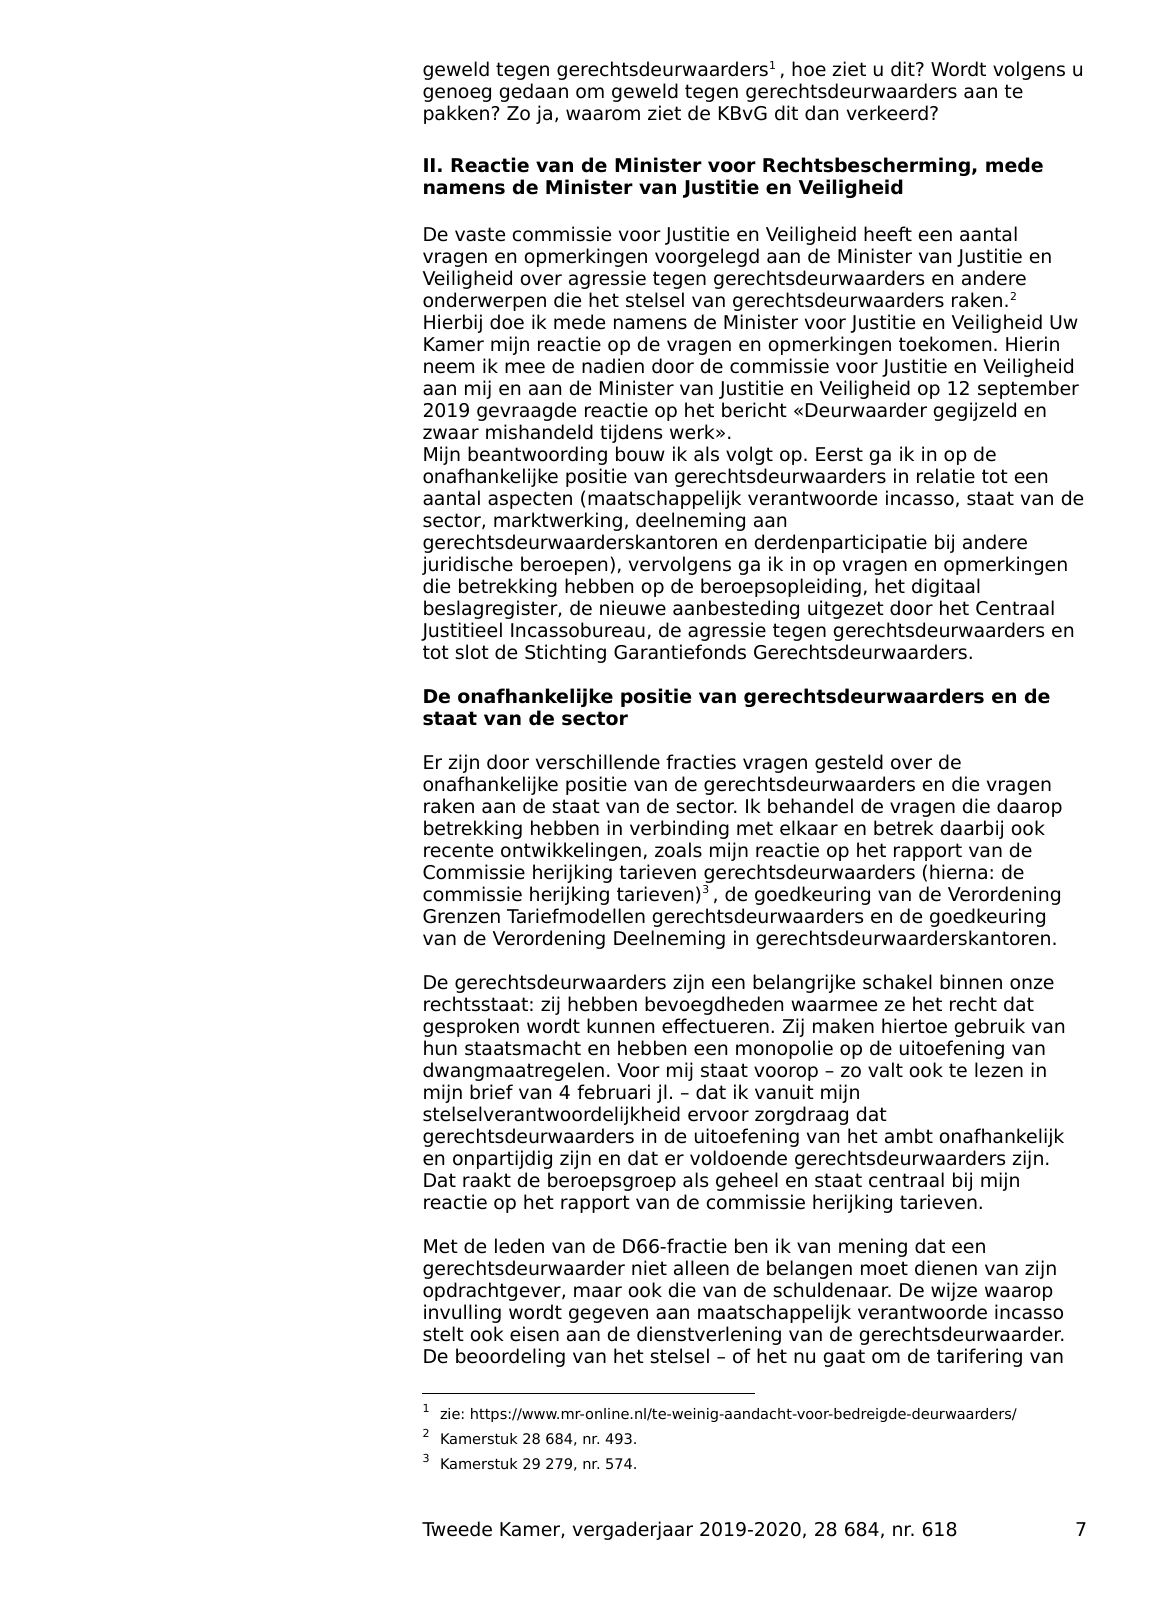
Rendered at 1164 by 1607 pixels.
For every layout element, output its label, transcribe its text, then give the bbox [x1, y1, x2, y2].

text De vaste commissie voor Justitie en Veiligheid heeft een aantal vragen en opmerkingen voorgelegd aan de Minister van Justitie en Veiligheid over agressie tegen gerechtsdeurwaarders en andere onderwerpen die het stelsel van gerechtsdeurwaarders raken. Hierbij doe ik mede namens de Minister voor Justitie en Veiligheid Uw Kamer mijn reactie op de vragen en opmerkingen toekomen. Hierin neem ik mee de nadien door de commissie voor Justitie en Veiligheid aan mij en aan de Minister van Justitie en Veiligheid op 12 september 2019 gevraagde reactie op het bericht «Deurwaarder gegijzeld en zwaar mishandeld tijdens werk». [422, 224, 1087, 444]
text Er zijn door verschillende fracties vragen gesteld over de onafhankelijke positie van de gerechtsdeurwaarders en die vragen raken aan de staat van de sector. Ik behandel de vragen die daarop betrekking hebben in verbinding met elkaar en betrek daarbij ook recente ontwikkelingen, zoals mijn reactie op het rapport van de Commissie herijking tarieven gerechtsdeurwaarders (hierna: de commissie herijking tarieven), de goedkeuring van de Verordening Grenzen Tariefmodellen gerechtsdeurwaarders en de goedkeuring van de Verordening Deelneming in gerechtsdeurwaarderskantoren. [422, 752, 1087, 950]
text De gerechtsdeurwaarders zijn een belangrijke schakel binnen onze rechtsstaat: zij hebben bevoegdheden waarmee ze het recht dat gesproken wordt kunnen effectueren. Zij maken hiertoe gebruik van hun staatsmacht en hebben een monopolie op de uitoefening van dwangmaatregelen. Voor mij staat voorop – zo valt ook te lezen in mijn brief van 4 februari jl. – dat ik vanuit mijn stelselverantwoordelijkheid ervoor zorgdraag dat gerechtsdeurwaarders in de uitoefening van het ambt onafhankelijk en onpartijdig zijn en dat er voldoende gerechtsdeurwaarders zijn. Dat raakt de beroepsgroep als geheel en staat centraal bij mijn reactie op het rapport van de commissie herijking tarieven. [422, 972, 1087, 1214]
text Kamerstuk 29 279, nr. 574. [422, 1452, 1087, 1474]
subtitle De onafhankelijke positie van gerechtsdeurwaarders en de staat van de sector [422, 686, 1087, 730]
text Met de leden van de D66-fractie ben ik van mening dat een gerechtsdeurwaarder niet alleen de belangen moet dienen van zijn opdrachtgever, maar ook die van de schuldenaar. De wijze waarop invulling wordt gegeven aan maatschappelijk verantwoorde incasso stelt ook eisen aan de dienstverlening van de gerechtsdeurwaarder. De beoordeling van het stelsel – of het nu gaat om de tarifering van [422, 1236, 1087, 1368]
text geweld tegen gerechtsdeurwaarders, hoe ziet u dit? Wordt volgens u genoeg gedaan om geweld tegen gerechtsdeurwaarders aan te pakken? Zo ja, waarom ziet de KBvG dit dan verkeerd? [422, 59, 1087, 125]
subtitle II. Reactie van de Minister voor Rechtsbescherming, mede namens de Minister van Justitie en Veiligheid [422, 155, 1087, 199]
text Mijn beantwoording bouw ik als volgt op. Eerst ga ik in op de onafhankelijke positie van gerechtsdeurwaarders in relatie tot een aantal aspecten (maatschappelijk verantwoorde incasso, staat van de sector, marktwerking, deelneming aan gerechtsdeurwaarderskantoren en derdenparticipatie bij andere juridische beroepen), vervolgens ga ik in op vragen en opmerkingen die betrekking hebben op de beroepsopleiding, het digitaal beslagregister, de nieuwe aanbesteding uitgezet door het Centraal Justitieel Incassobureau, de agressie tegen gerechtsdeurwaarders en tot slot de Stichting Garantiefonds Gerechtsdeurwaarders. [422, 444, 1087, 663]
text zie: https://www.mr-online.nl/te-weinig-aandacht-voor-bedreigde-deurwaarders/ [422, 1402, 1087, 1424]
text Kamerstuk 28 684, nr. 493. [422, 1427, 1087, 1449]
